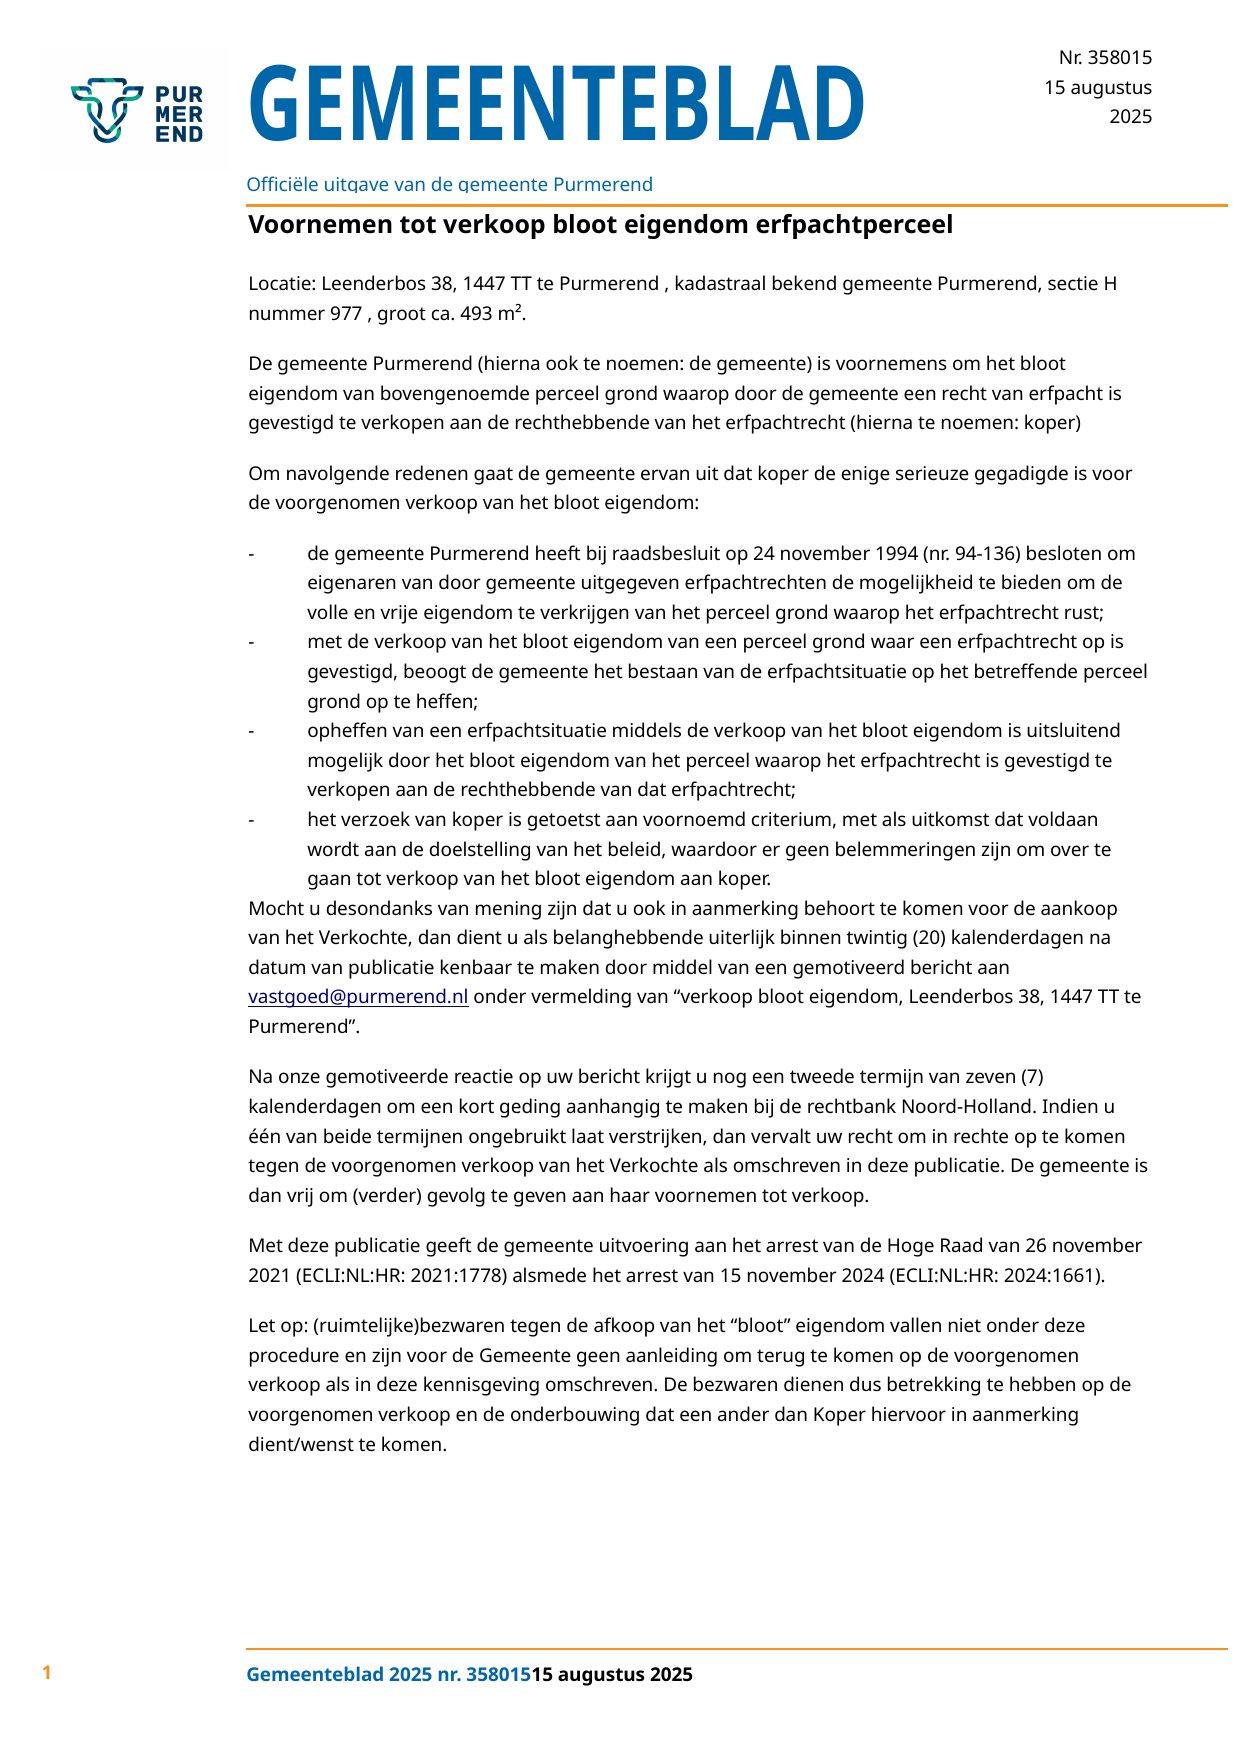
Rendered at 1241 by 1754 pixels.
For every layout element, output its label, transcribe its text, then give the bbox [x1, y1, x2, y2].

picture [41, 47, 231, 172]
text Voornemen tot verkoop bloot eigendom erfpachtperceel [248, 207, 1152, 241]
text Let op: (ruimtelijke)bezwaren tegen de afkoop van het “bloot” eigendom vallen niet onder deze procedure en zijn voor de Gemeente geen aanleiding om terug te komen op de voorgenomen verkoop als in deze kennisgeving omschreven. De bezwaren dienen dus betrekking te hebben op de voorgenomen verkoop en de onderbouwing dat een ander dan Koper hiervoor in aanmerking dient/wenst te komen. [248, 1312, 1152, 1456]
list het verzoek van koper is getoetst aan voornoemd criterium, met als uitkomst dat voldaan wordt aan de doelstelling van het beleid, waardoor er geen belemmeringen zijn om over te gaan tot verkoop van het bloot eigendom aan koper. [248, 806, 1152, 891]
list opheffen van een erfpachtsituatie middels de verkoop van het bloot eigendom is uitsluitend mogelijk door het bloot eigendom van het perceel waarop het erfpachtrecht is gevestigd te verkopen aan de rechthebbende van dat erfpachtrecht; [248, 717, 1152, 802]
text Locatie: Leenderbos 38, 1447 TT te Purmerend , kadastraal bekend gemeente Purmerend, sectie H nummer 977 , groot ca. 493 m². [248, 270, 1152, 326]
text Om navolgende redenen gaat de gemeente ervan uit dat koper de enige serieuze gegadigde is voor de voorgenomen verkoop van het bloot eigendom: [248, 460, 1152, 515]
text Na onze gemotiveerde reactie op uw bericht krijgt u nog een tweede termijn van zeven (7) kalenderdagen om een kort geding aanhangig te maken bij de rechtbank Noord-Holland. Indien u één van beide termijnen ongebruikt laat verstrijken, dan vervalt uw recht om in rechte op te komen tegen de voorgenomen verkoop van het Verkochte als omschreven in deze publicatie. De gemeente is dan vrij om (verder) gevolg te geven aan haar voornemen tot verkoop. [248, 1064, 1152, 1208]
text Mocht u desondanks van mening zijn dat u ook in aanmerking behoort te komen voor de aankoop van het Verkochte, dan dient u als belanghebbende uiterlijk binnen twintig (20) kalenderdagen na datum van publicatie kenbaar te maken door middel van een gemotiveerd bericht aan vastgoed@purmerend.nl onder vermelding van “verkoop bloot eigendom, Leenderbos 38, 1447 TT te Purmerend”. [248, 895, 1152, 1039]
text Met deze publicatie geeft de gemeente uitvoering aan het arrest van de Hoge Raad van 26 november 2021 (ECLI:NL:HR: 2021:1778) alsmede het arrest van 15 november 2024 (ECLI:NL:HR: 2024:1661). [248, 1232, 1152, 1288]
text De gemeente Purmerend (hierna ook te noemen: de gemeente) is voornemens om het bloot eigendom van bovengenoemde perceel grond waarop door de gemeente een recht van erfpacht is gevestigd te verkopen aan de rechthebbende van het erfpachtrecht (hierna te noemen: koper) [248, 350, 1152, 435]
list de gemeente Purmerend heeft bij raadsbesluit op 24 november 1994 (nr. 94-136) besloten om eigenaren van door gemeente uitgegeven erfpachtrechten de mogelijkheid te bieden om de volle en vrije eigendom te verkrijgen van het perceel grond waarop het erfpachtrecht rust; [248, 540, 1152, 625]
list met de verkoop van het bloot eigendom van een perceel grond waar een erfpachtrecht op is gevestigd, beoogt de gemeente het bestaan van de erfpachtsituatie op het betreffende perceel grond op te heffen; [248, 629, 1152, 713]
